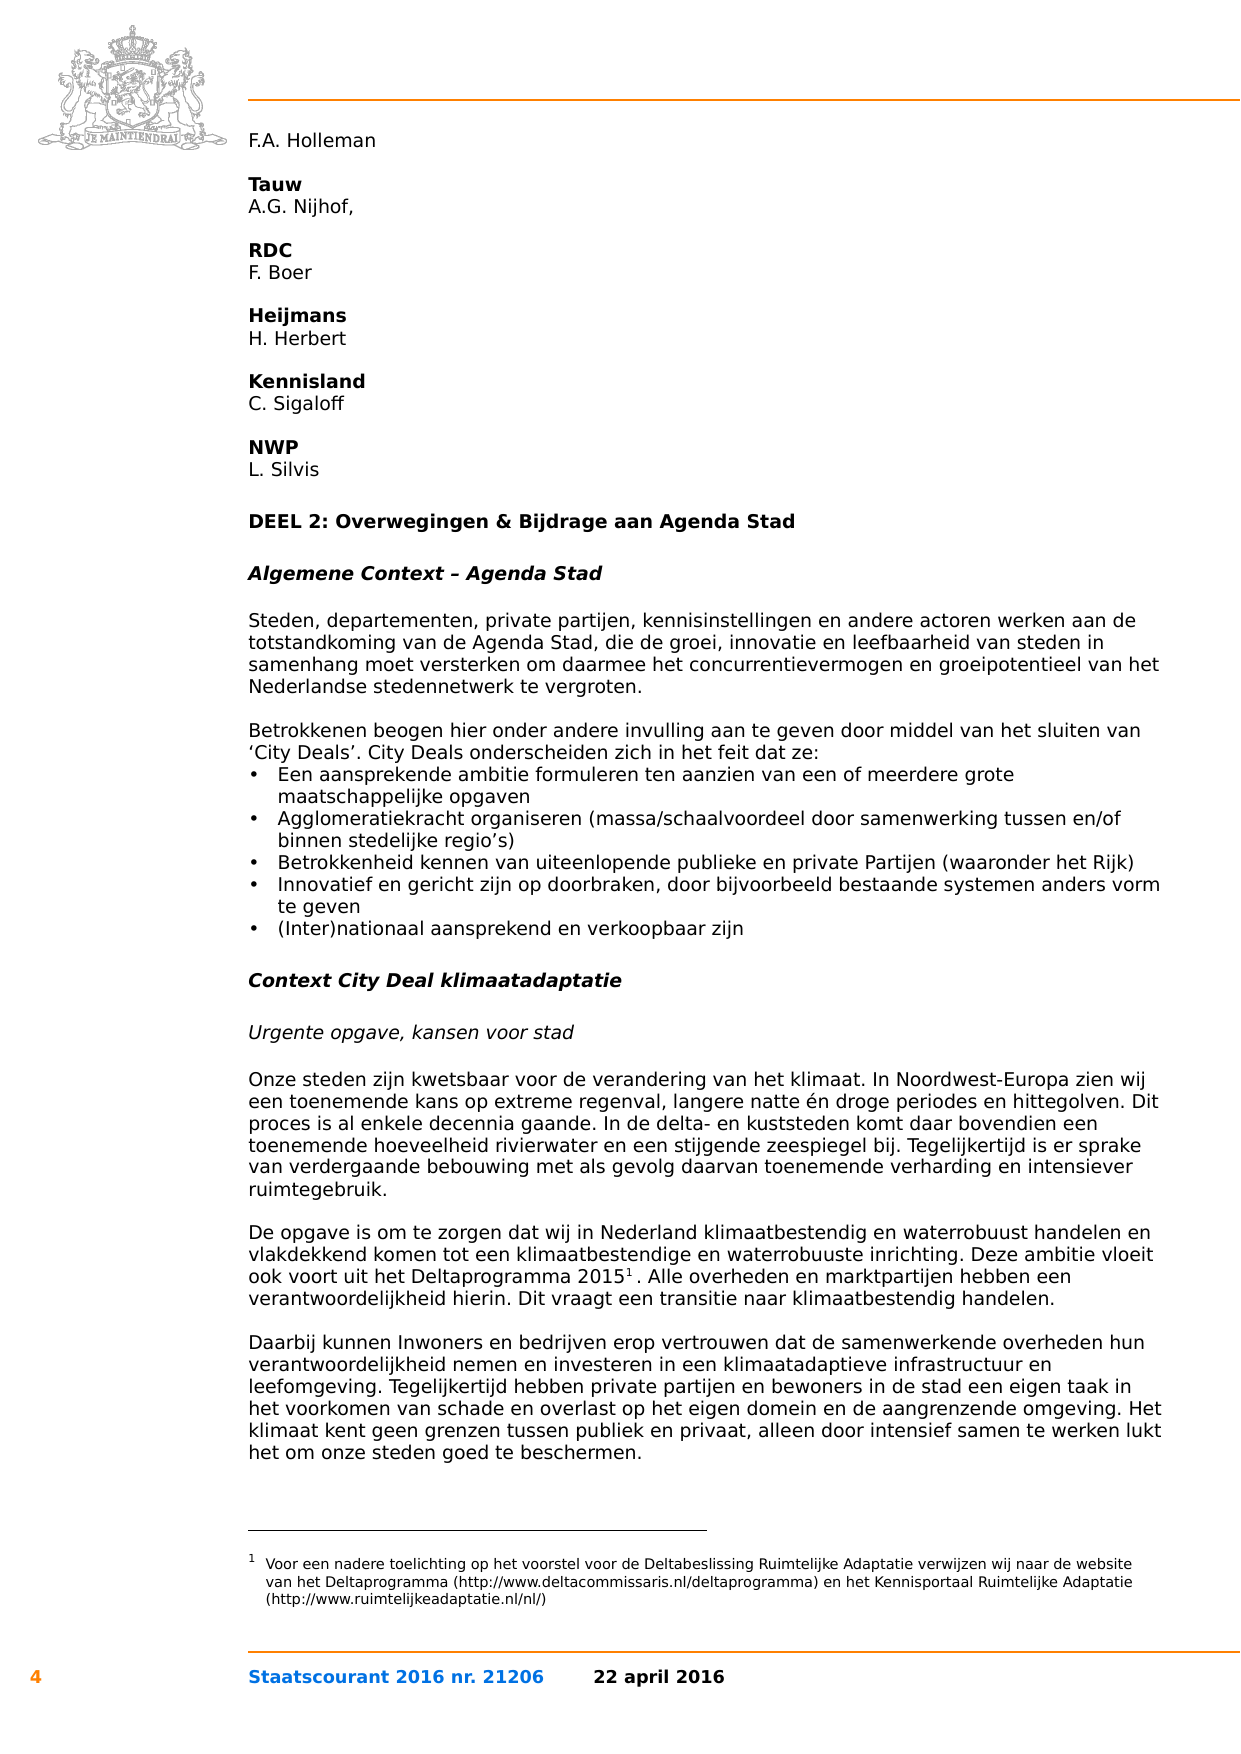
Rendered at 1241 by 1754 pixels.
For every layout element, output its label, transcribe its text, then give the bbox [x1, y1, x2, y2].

text Daarbij kunnen Inwoners en bedrijven erop vertrouwen dat de samenwerkende overheden hun verantwoordelijkheid nemen en investeren in een klimaatadaptieve infrastructuur en leefomgeving. Tegelijkertijd hebben private partijen en bewoners in de stad een eigen taak in het voorkomen van schade en overlast op het eigen domein en de aangrenzende omgeving. Het klimaat kent geen grenzen tussen publiek en privaat, alleen door intensief samen te werken lukt het om onze steden goed te beschermen. [248, 1332, 1163, 1464]
text • Agglomeratiekracht organiseren (massa/schaalvoordeel door samenwerking tussen en/of binnen stedelijke regio’s) [248, 808, 1163, 852]
text • Een aansprekende ambitie formuleren ten aanzien van een of meerdere grote maatschappelijke opgaven [248, 764, 1163, 808]
text Voor een nadere toelichting op het voorstel voor de Deltabeslissing Ruimtelijke Adaptatie verwijzen wij naar de website van het Deltaprogramma (http://www.deltacommissaris.nl/deltaprogramma) en het Kennisportaal Ruimtelijke Adaptatie (http://www.ruimtelijkeadaptatie.nl/nl/) [248, 1552, 1163, 1608]
text NWP [248, 437, 1163, 459]
text Betrokkenen beogen hier onder andere invulling aan te geven door middel van het sluiten van ‘City Deals’. City Deals onderscheiden zich in het feit dat ze: [248, 720, 1163, 764]
text Steden, departementen, private partijen, kennisinstellingen en andere actoren werken aan de totstandkoming van de Agenda Stad, die de groei, innovatie en leefbaarheid van steden in samenhang moet versterken om daarmee het concurrentievermogen en groeipotentieel van het Nederlandse stedennetwerk te vergroten. [248, 610, 1163, 698]
subtitle Urgente opgave, kansen voor stad [248, 1022, 1163, 1043]
text A.G. Nijhof, [248, 196, 1163, 218]
text F. Boer [248, 262, 1163, 283]
picture [38, 25, 227, 150]
text RDC [248, 239, 1163, 262]
subtitle Context City Deal klimaatadaptatie [248, 969, 1163, 992]
text De opgave is om te zorgen dat wij in Nederland klimaatbestendig en waterrobuust handelen en vlakdekkend komen tot een klimaatbestendige en waterrobuuste inrichting. Deze ambitie vloeit ook voort uit het Deltaprogramma 2015. Alle overheden en marktpartijen hebben een verantwoordelijkheid hierin. Dit vraagt een transitie naar klimaatbestendig handelen. [248, 1222, 1163, 1310]
text Kennisland [248, 371, 1163, 393]
text • (Inter)nationaal aansprekend en verkoopbaar zijn [248, 918, 1163, 939]
text Heijmans [248, 305, 1163, 327]
text H. Herbert [248, 327, 1163, 349]
text C. Sigaloff [248, 393, 1163, 415]
text Tauw [248, 174, 1163, 196]
subtitle Algemene Context – Agenda Stad [248, 563, 1163, 585]
text • Betrokkenheid kennen van uiteenlopende publieke en private Partijen (waaronder het Rijk) [248, 852, 1163, 874]
text L. Silvis [248, 459, 1163, 481]
text F.A. Holleman [248, 130, 1163, 152]
subtitle DEEL 2: Overwegingen & Bijdrage aan Agenda Stad [248, 511, 1163, 533]
text • Innovatief en gericht zijn op doorbraken, door bijvoorbeeld bestaande systemen anders vorm te geven [248, 874, 1163, 918]
text Onze steden zijn kwetsbaar voor de verandering van het klimaat. In Noordwest-Europa zien wij een toenemende kans op extreme regenval, langere natte én droge periodes en hittegolven. Dit proces is al enkele decennia gaande. In de delta- en kuststeden komt daar bovendien een toenemende hoeveelheid rivierwater en een stijgende zeespiegel bij. Tegelijkertijd is er sprake van verdergaande bebouwing met als gevolg daarvan toenemende verharding en intensiever ruimtegebruik. [248, 1068, 1163, 1200]
